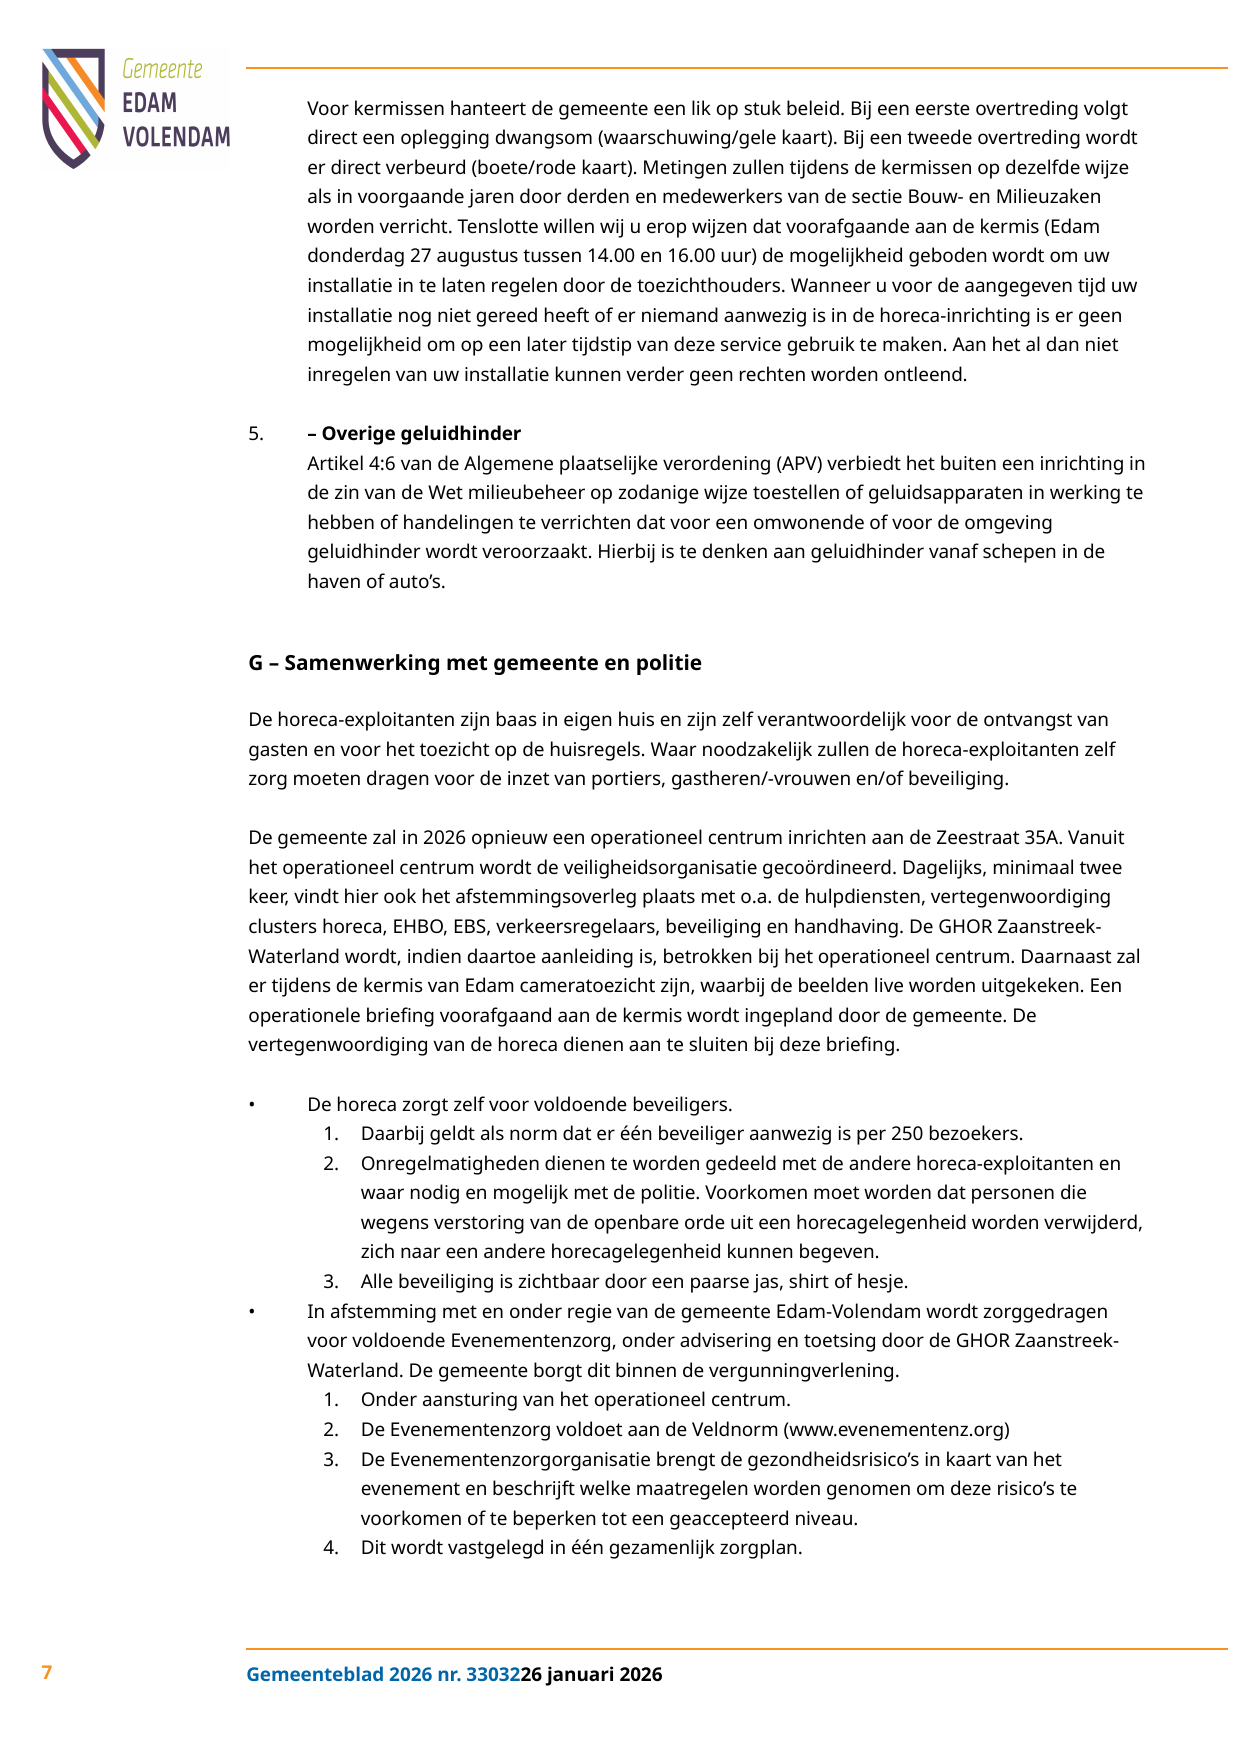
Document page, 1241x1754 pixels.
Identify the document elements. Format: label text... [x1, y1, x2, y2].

list Artikel 4:6 van de Algemene plaatselijke verordening (APV) verbiedt het buiten een inrichting in de zin van de Wet milieubeheer op zodanige wijze toestellen of geluidsapparaten in werking te hebben of handelingen te verrichten dat voor een omwonende of voor de omgeving geluidhinder wordt veroorzaakt. Hierbij is te denken aan geluidhinder vanaf schepen in de haven of auto’s. [248, 450, 1152, 594]
list Daarbij geldt als norm dat er één beveiliger aanwezig is per 250 bezoekers. [323, 1120, 1152, 1146]
list De Evenementenzorgorganisatie brengt de gezondheidsrisico’s in kaart van het evenement en beschrijft welke maatregelen worden genomen om deze risico’s te voorkomen of te beperken tot een geaccepteerd niveau. [323, 1446, 1152, 1531]
list In afstemming met en onder regie van de gemeente Edam-Volendam wordt zorggedragen voor voldoende Evenementenzorg, onder advisering en toetsing door de GHOR Zaanstreek-Waterland. De gemeente borgt dit binnen de vergunningverlening. [248, 1298, 1152, 1383]
list De Evenementenzorg voldoet aan de Veldnorm (www.evenementenz.org) [323, 1416, 1152, 1442]
list Voor kermissen hanteert de gemeente een lik op stuk beleid. Bij een eerste overtreding volgt direct een oplegging dwangsom (waarschuwing/gele kaart). Bij een tweede overtreding wordt er direct verbeurd (boete/rode kaart). Metingen zullen tijdens de kermissen op dezelfde wijze als in voorgaande jaren door derden en medewerkers van de sectie Bouw- en Milieuzaken worden verricht. Tenslotte willen wij u erop wijzen dat voorafgaande aan de kermis (Edam donderdag 27 augustus tussen 14.00 en 16.00 uur) de mogelijkheid geboden wordt om uw installatie in te laten regelen door de toezichthouders. Wanneer u voor de aangegeven tijd uw installatie nog niet gereed heeft of er niemand aanwezig is in de horeca-inrichting is er geen mogelijkheid om op een later tijdstip van deze service gebruik te maken. Aan het al dan niet inregelen van uw installatie kunnen verder geen rechten worden ontleend. [248, 95, 1152, 387]
text De horeca-exploitanten zijn baas in eigen huis en zijn zelf verantwoordelijk voor de ontvangst van gasten en voor het toezicht op de huisregels. Waar noodzakelijk zullen de horeca-exploitanten zelf zorg moeten dragen voor de inzet van portiers, gastheren/-vrouwen en/of beveiliging. [248, 706, 1152, 791]
picture [41, 47, 231, 172]
text De gemeente zal in 2026 opnieuw een operationeel centrum inrichten aan de Zeestraat 35A. Vanuit het operationeel centrum wordt de veiligheidsorganisatie gecoördineerd. Dagelijks, minimaal twee keer, vindt hier ook het afstemmingsoverleg plaats met o.a. de hulpdiensten, vertegenwoordiging clusters horeca, EHBO, EBS, verkeersregelaars, beveiliging en handhaving. De GHOR Zaanstreek-Waterland wordt, indien daartoe aanleiding is, betrokken bij het operationeel centrum. Daarnaast zal er tijdens de kermis van Edam cameratoezicht zijn, waarbij de beelden live worden uitgekeken. Een operationele briefing voorafgaand aan de kermis wordt ingepland door de gemeente. De vertegenwoordiging van de horeca dienen aan te sluiten bij deze briefing. [248, 824, 1152, 1057]
list Onregelmatigheden dienen te worden gedeeld met de andere horeca-exploitanten en waar nodig en mogelijk met de politie. Voorkomen moet worden dat personen die wegens verstoring van de openbare orde uit een horecagelegenheid worden verwijderd, zich naar een andere horecagelegenheid kunnen begeven. [323, 1150, 1152, 1264]
list Dit wordt vastgelegd in één gezamenlijk zorgplan. [323, 1534, 1152, 1560]
list Onder aansturing van het operationeel centrum. [323, 1387, 1152, 1412]
text G – Samenwerking met gemeente en politie [248, 648, 1152, 677]
list – Overige geluidhinder [248, 420, 1152, 446]
list De horeca zorgt zelf voor voldoende beveiligers. [248, 1091, 1152, 1116]
list Alle beveiliging is zichtbaar door een paarse jas, shirt of hesje. [323, 1268, 1152, 1294]
